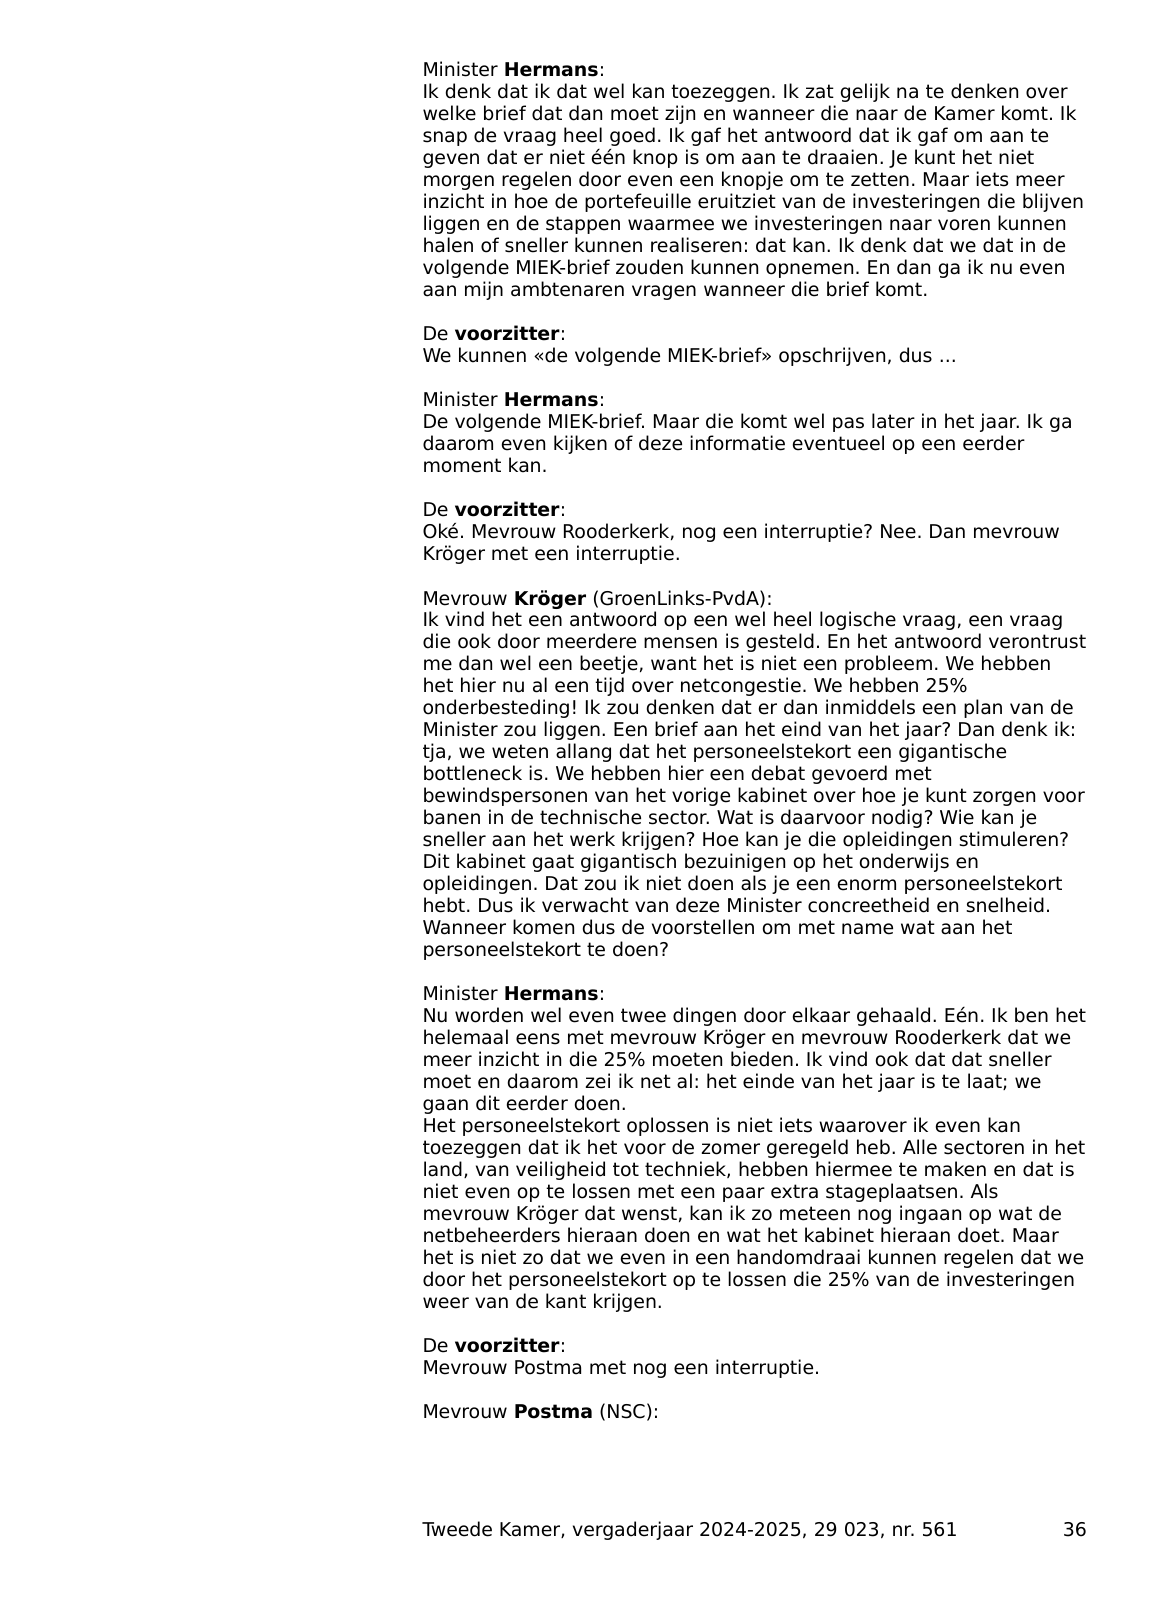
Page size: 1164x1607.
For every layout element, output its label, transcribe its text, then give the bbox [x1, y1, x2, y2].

text Minister Hermans: [422, 389, 1087, 411]
text Minister Hermans: [422, 59, 1087, 81]
text We kunnen «de volgende MIEK-brief» opschrijven, dus ... [422, 345, 1087, 367]
text De voorzitter: [422, 1335, 1087, 1357]
text Minister Hermans: [422, 983, 1087, 1005]
text Ik vind het een antwoord op een wel heel logische vraag, een vraag die ook door meerdere mensen is gesteld. En het antwoord verontrust me dan wel een beetje, want het is niet een probleem. We hebben het hier nu al een tijd over netcongestie. We hebben 25% onderbesteding! Ik zou denken dat er dan inmiddels een plan van de Minister zou liggen. Een brief aan het eind van het jaar? Dan denk ik: tja, we weten allang dat het personeelstekort een gigantische bottleneck is. We hebben hier een debat gevoerd met bewindspersonen van het vorige kabinet over hoe je kunt zorgen voor banen in de technische sector. Wat is daarvoor nodig? Wie kan je sneller aan het werk krijgen? Hoe kan je die opleidingen stimuleren? Dit kabinet gaat gigantisch bezuinigen op het onderwijs en opleidingen. Dat zou ik niet doen als je een enorm personeelstekort hebt. Dus ik verwacht van deze Minister concreetheid en snelheid. Wanneer komen dus de voorstellen om met name wat aan het personeelstekort te doen? [422, 609, 1087, 961]
text Ik denk dat ik dat wel kan toezeggen. Ik zat gelijk na te denken over welke brief dat dan moet zijn en wanneer die naar de Kamer komt. Ik snap de vraag heel goed. Ik gaf het antwoord dat ik gaf om aan te geven dat er niet één knop is om aan te draaien. Je kunt het niet morgen regelen door even een knopje om te zetten. Maar iets meer inzicht in hoe de portefeuille eruitziet van de investeringen die blijven liggen en de stappen waarmee we investeringen naar voren kunnen halen of sneller kunnen realiseren: dat kan. Ik denk dat we dat in de volgende MIEK-brief zouden kunnen opnemen. En dan ga ik nu even aan mijn ambtenaren vragen wanneer die brief komt. [422, 81, 1087, 301]
text Het personeelstekort oplossen is niet iets waarover ik even kan toezeggen dat ik het voor de zomer geregeld heb. Alle sectoren in het land, van veiligheid tot techniek, hebben hiermee te maken en dat is niet even op te lossen met een paar extra stageplaatsen. Als mevrouw Kröger dat wenst, kan ik zo meteen nog ingaan op wat de netbeheerders hieraan doen en wat het kabinet hieraan doet. Maar het is niet zo dat we even in een handomdraai kunnen regelen dat we door het personeelstekort op te lossen die 25% van de investeringen weer van de kant krijgen. [422, 1115, 1087, 1313]
text Nu worden wel even twee dingen door elkaar gehaald. Eén. Ik ben het helemaal eens met mevrouw Kröger en mevrouw Rooderkerk dat we meer inzicht in die 25% moeten bieden. Ik vind ook dat dat sneller moet en daarom zei ik net al: het einde van het jaar is te laat; we gaan dit eerder doen. [422, 1005, 1087, 1115]
text De volgende MIEK-brief. Maar die komt wel pas later in het jaar. Ik ga daarom even kijken of deze informatie eventueel op een eerder moment kan. [422, 411, 1087, 477]
text Mevrouw Postma met nog een interruptie. [422, 1357, 1087, 1379]
text De voorzitter: [422, 323, 1087, 345]
text Mevrouw Postma (NSC): [422, 1401, 1087, 1423]
text De voorzitter: [422, 499, 1087, 521]
text Oké. Mevrouw Rooderkerk, nog een interruptie? Nee. Dan mevrouw Kröger met een interruptie. [422, 521, 1087, 565]
text Mevrouw Kröger (GroenLinks-PvdA): [422, 587, 1087, 609]
